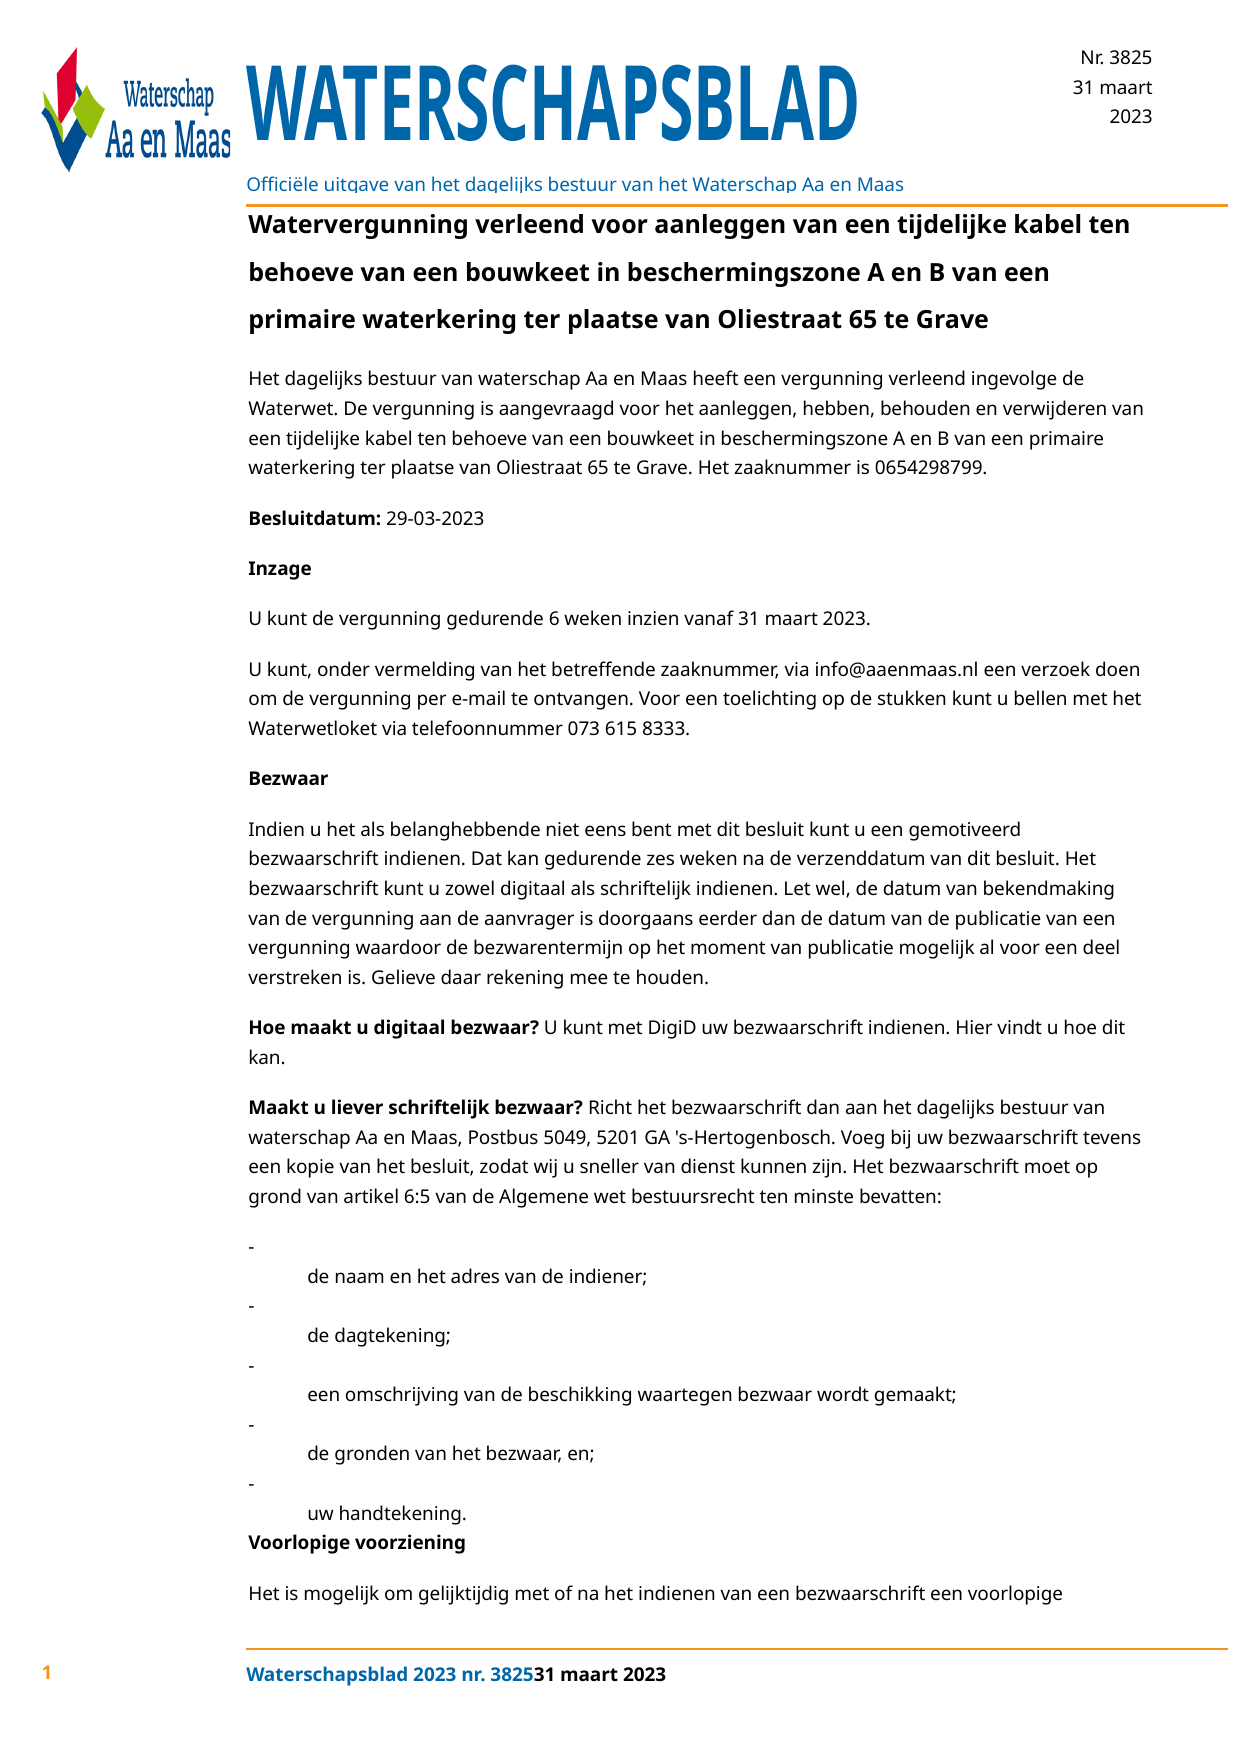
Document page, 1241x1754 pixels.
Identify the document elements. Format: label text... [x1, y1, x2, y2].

text Het is mogelijk om gelijktijdig met of na het indienen van een bezwaarschrift een voorlopige [248, 1580, 1152, 1605]
text Indien u het als belanghebbende niet eens bent met dit besluit kunt u een gemotiveerd bezwaarschrift indienen. Dat kan gedurende zes weken na de verzenddatum van dit besluit. Het bezwaarschrift kunt u zowel digitaal als schriftelijk indienen. Let wel, de datum van bekendmaking van de vergunning aan de aanvrager is doorgaans eerder dan de datum van de publicatie van een vergunning waardoor de bezwarentermijn op het moment van publicatie mogelijk al voor een deel verstreken is. Gelieve daar rekening mee te houden. [248, 816, 1152, 989]
picture [41, 47, 231, 172]
text Het dagelijks bestuur van waterschap Aa en Maas heeft een vergunning verleend ingevolge de Waterwet. De vergunning is aangevraagd voor het aanleggen, hebben, behouden en verwijderen van een tijdelijke kabel ten behoeve van een bouwkeet in beschermingszone A en B van een primaire waterkering ter plaatse van Oliestraat 65 te Grave. Het zaaknummer is 0654298799. [248, 366, 1152, 480]
text Hoe maakt u digitaal bezwaar? U kunt met DigiD uw bezwaarschrift indienen. Hier vindt u hoe dit kan. [248, 1014, 1152, 1069]
text U kunt, onder vermelding van het betreffende zaaknummer, via info@aaenmaas.nl een verzoek doen om de vergunning per e-mail te ontvangen. Voor een toelichting op de stukken kunt u bellen met het Waterwetloket via telefoonnummer 073 615 8333. [248, 656, 1152, 741]
text Voorlopige voorziening [248, 1529, 1152, 1555]
text Inzage [248, 555, 1152, 581]
text Bezwaar [248, 766, 1152, 791]
list de naam en het adres van de indiener; [248, 1263, 1152, 1289]
list uw handtekening. [248, 1500, 1152, 1525]
text Besluitdatum: 29-03-2023 [248, 505, 1152, 530]
text Maakt u liever schriftelijk bezwaar? Richt het bezwaarschrift dan aan het dagelijks bestuur van waterschap Aa en Maas, Postbus 5049, 5201 GA 's-Hertogenbosch. Voeg bij uw bezwaarschrift tevens een kopie van het besluit, zodat wij u sneller van dienst kunnen zijn. Het bezwaarschrift moet op grond van artikel 6:5 van de Algemene wet bestuursrecht ten minste bevatten: [248, 1094, 1152, 1209]
list de gronden van het bezwaar, en; [248, 1441, 1152, 1466]
list de dagtekening; [248, 1322, 1152, 1348]
text Watervergunning verleend voor aanleggen van een tijdelijke kabel ten behoeve van een bouwkeet in beschermingszone A en B van een primaire waterkering ter plaatse van Oliestraat 65 te Grave [248, 207, 1152, 336]
text U kunt de vergunning gedurende 6 weken inzien vanaf 31 maart 2023. [248, 606, 1152, 631]
list een omschrijving van de beschikking waartegen bezwaar wordt gemaakt; [248, 1381, 1152, 1407]
